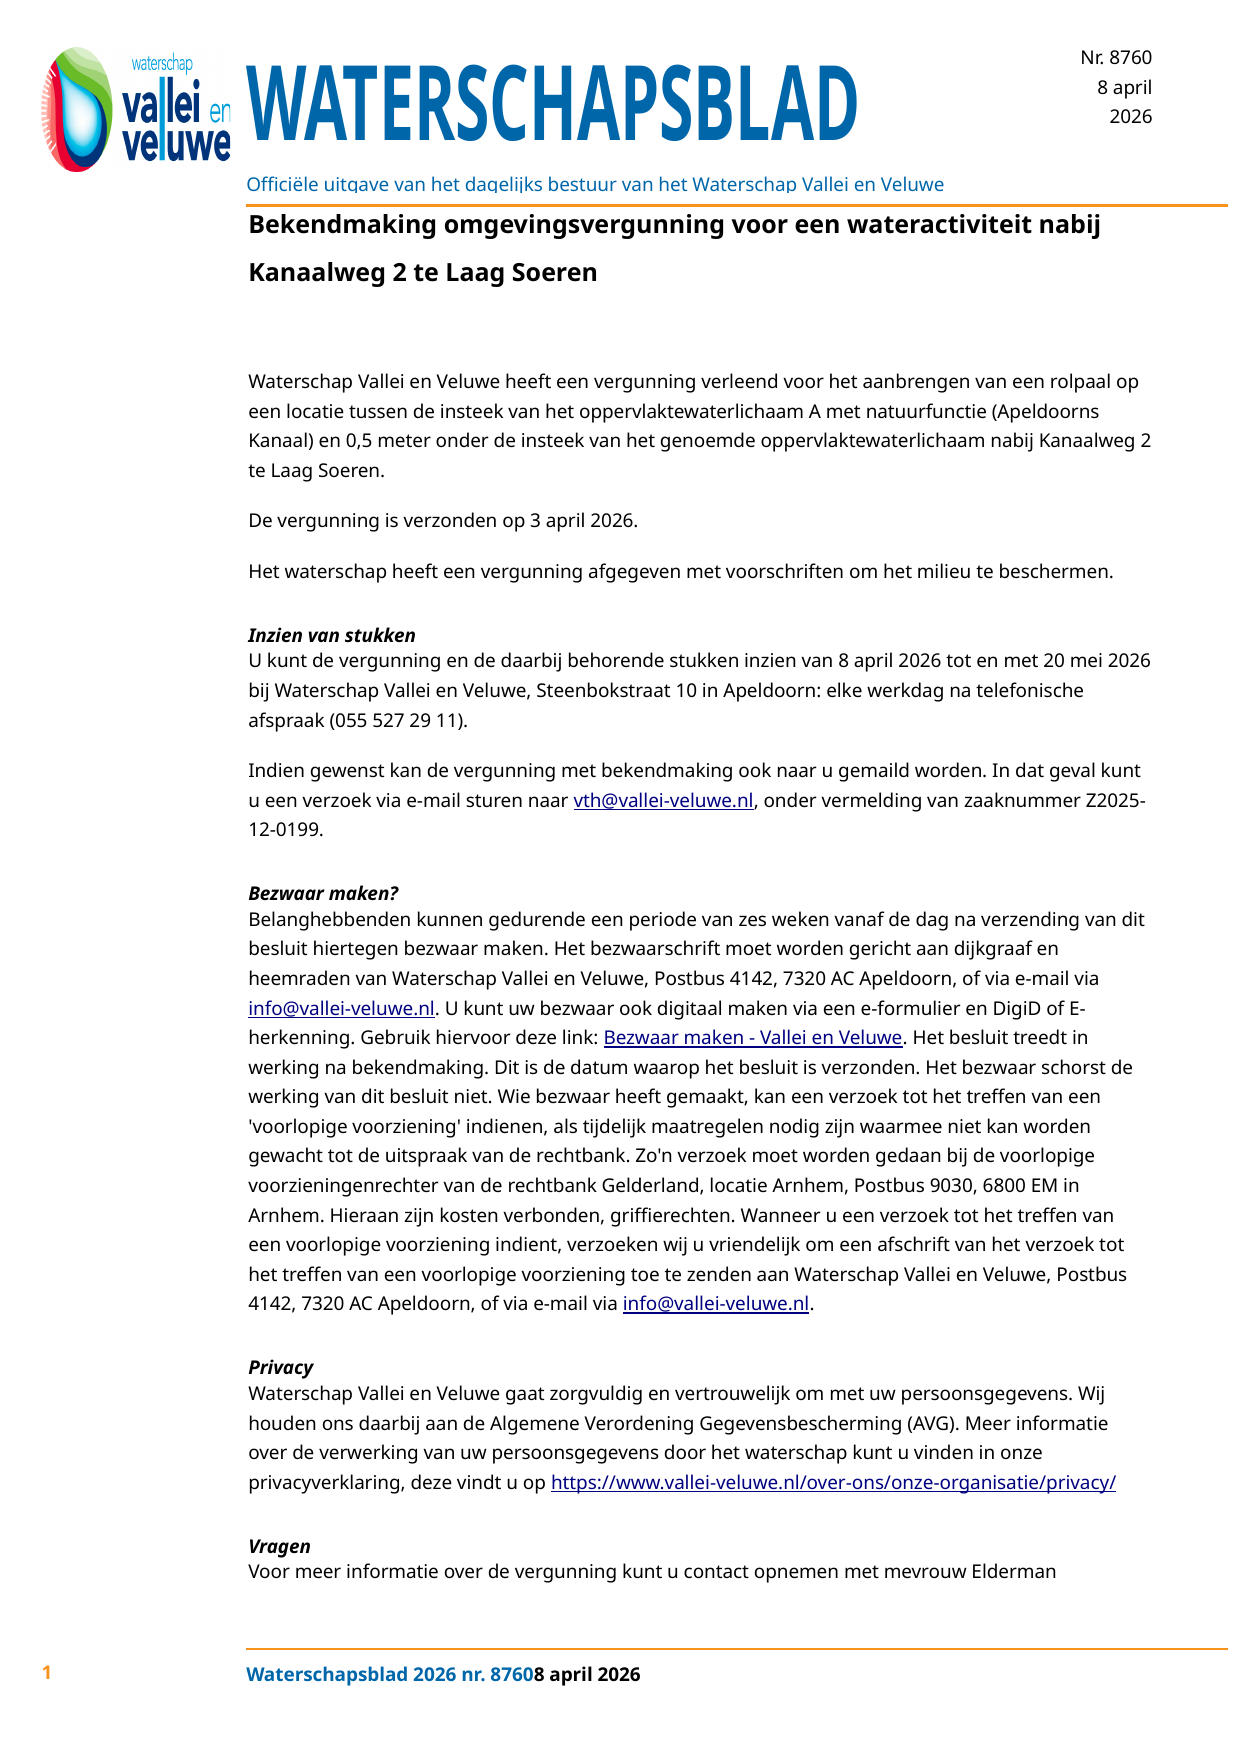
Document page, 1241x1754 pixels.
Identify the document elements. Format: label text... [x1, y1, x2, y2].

text Vragen [248, 1533, 1152, 1559]
text Indien gewenst kan de vergunning met bekendmaking ook naar u gemaild worden. In dat geval kunt u een verzoek via e-mail sturen naar vth@vallei-veluwe.nl, onder vermelding van zaaknummer Z2025-12-0199. [248, 757, 1152, 842]
text Voor meer informatie over de vergunning kunt u contact opnemen met mevrouw Elderman [248, 1559, 1152, 1584]
text Bekendmaking omgevingsvergunning voor een wateractiviteit nabij Kanaalweg 2 te Laag Soeren [248, 207, 1152, 288]
text Bezwaar maken? [248, 880, 1152, 906]
picture [41, 47, 231, 172]
text Het waterschap heeft een vergunning afgegeven met voorschriften om het milieu te beschermen. [248, 558, 1152, 584]
text Privacy [248, 1354, 1152, 1380]
text U kunt de vergunning en de daarbij behorende stukken inzien van 8 april 2026 tot en met 20 mei 2026 bij Waterschap Vallei en Veluwe, Steenbokstraat 10 in Apeldoorn: elke werkdag na telefonische afspraak (055 527 29 11). [248, 648, 1152, 732]
text Waterschap Vallei en Veluwe heeft een vergunning verleend voor het aanbrengen van een rolpaal op een locatie tussen de insteek van het oppervlaktewaterlichaam A met natuurfunctie (Apeldoorns Kanaal) en 0,5 meter onder de insteek van het genoemde oppervlaktewaterlichaam nabij Kanaalweg 2 te Laag Soeren. [248, 368, 1152, 483]
text Waterschap Vallei en Veluwe gaat zorgvuldig en vertrouwelijk om met uw persoonsgegevens. Wij houden ons daarbij aan de Algemene Verordening Gegevensbescherming (AVG). Meer informatie over de verwerking van uw persoonsgegevens door het waterschap kunt u vinden in onze privacyverklaring, deze vindt u op https://www.vallei-veluwe.nl/over-ons/onze-organisatie/privacy/ [248, 1380, 1152, 1495]
text Inzien van stukken [248, 622, 1152, 648]
text Belanghebbenden kunnen gedurende een periode van zes weken vanaf de dag na verzending van dit besluit hiertegen bezwaar maken. Het bezwaarschrift moet worden gericht aan dijkgraaf en heemraden van Waterschap Vallei en Veluwe, Postbus 4142, 7320 AC Apeldoorn, of via e-mail via info@vallei-veluwe.nl. U kunt uw bezwaar ook digitaal maken via een e-formulier en DigiD of E-herkenning. Gebruik hiervoor deze link: Bezwaar maken - Vallei en Veluwe. Het besluit treedt in werking na bekendmaking. Dit is de datum waarop het besluit is verzonden. Het bezwaar schorst de werking van dit besluit niet. Wie bezwaar heeft gemaakt, kan een verzoek tot het treffen van een 'voorlopige voorziening' indienen, als tijdelijk maatregelen nodig zijn waarmee niet kan worden gewacht tot de uitspraak van de rechtbank. Zo'n verzoek moet worden gedaan bij de voorlopige voorzieningenrechter van de rechtbank Gelderland, locatie Arnhem, Postbus 9030, 6800 EM in Arnhem. Hieraan zijn kosten verbonden, griffierechten. Wanneer u een verzoek tot het treffen van een voorlopige voorziening indient, verzoeken wij u vriendelijk om een afschrift van het verzoek tot het treffen van een voorlopige voorziening toe te zenden aan Waterschap Vallei en Veluwe, Postbus 4142, 7320 AC Apeldoorn, of via e-mail via info@vallei-veluwe.nl. [248, 906, 1152, 1316]
text De vergunning is verzonden op 3 april 2026. [248, 507, 1152, 533]
